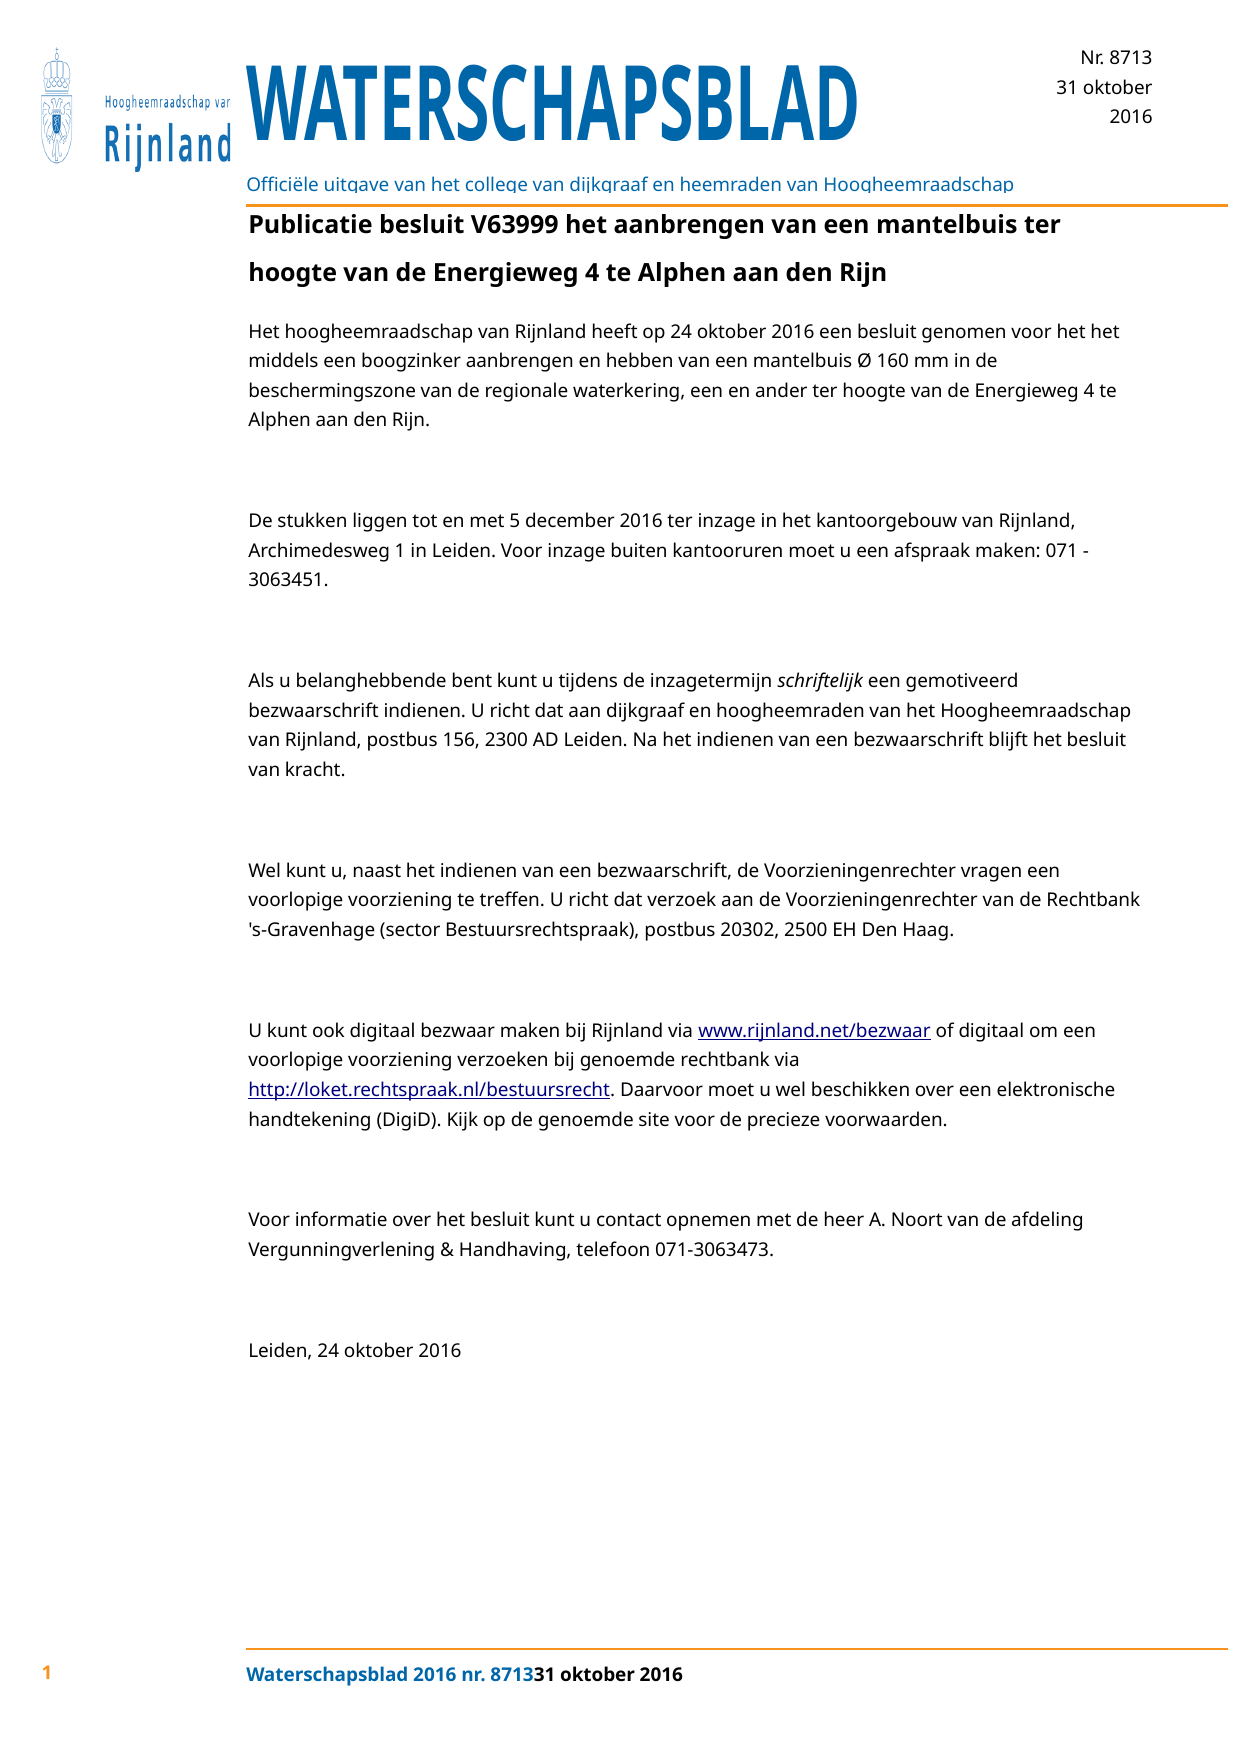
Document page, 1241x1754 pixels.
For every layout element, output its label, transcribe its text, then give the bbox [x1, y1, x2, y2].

text Voor informatie over het besluit kunt u contact opnemen met de heer A. Noort van de afdeling Vergunningverlening & Handhaving, telefoon 071-3063473. [248, 1207, 1152, 1262]
picture [41, 47, 231, 172]
text Het hoogheemraadschap van Rijnland heeft op 24 oktober 2016 een besluit genomen voor het het middels een boogzinker aanbrengen en hebben van een mantelbuis Ø 160 mm in de beschermingszone van de regionale waterkering, een en ander ter hoogte van de Energieweg 4 te Alphen aan den Rijn. [248, 318, 1152, 432]
text U kunt ook digitaal bezwaar maken bij Rijnland via www.rijnland.net/bezwaar of digitaal om een voorlopige voorziening verzoeken bij genoemde rechtbank via http://loket.rechtspraak.nl/bestuursrecht. Daarvoor moet u wel beschikken over een elektronische handtekening (DigiD). Kijk op de genoemde site voor de precieze voorwaarden. [248, 1017, 1152, 1132]
text Als u belanghebbende bent kunt u tijdens de inzagetermijn schriftelijk een gemotiveerd bezwaarschrift indienen. U richt dat aan dijkgraaf en hoogheemraden van het Hoogheemraadschap van Rijnland, postbus 156, 2300 AD Leiden. Na het indienen van een bezwaarschrift blijft het besluit van kracht. [248, 667, 1152, 782]
text Publicatie besluit V63999 het aanbrengen van een mantelbuis ter hoogte van de Energieweg 4 te Alphen aan den Rijn [248, 207, 1152, 288]
text Leiden, 24 oktober 2016 [248, 1337, 1152, 1363]
text Wel kunt u, naast het indienen van een bezwaarschrift, de Voorzieningenrechter vragen een voorlopige voorziening te treffen. U richt dat verzoek aan de Voorzieningenrechter van de Rechtbank 's-Gravenhage (sector Bestuursrechtspraak), postbus 20302, 2500 EH Den Haag. [248, 857, 1152, 942]
text De stukken liggen tot en met 5 december 2016 ter inzage in het kantoorgebouw van Rijnland, Archimedesweg 1 in Leiden. Voor inzage buiten kantooruren moet u een afspraak maken: 071 - 3063451. [248, 507, 1152, 592]
